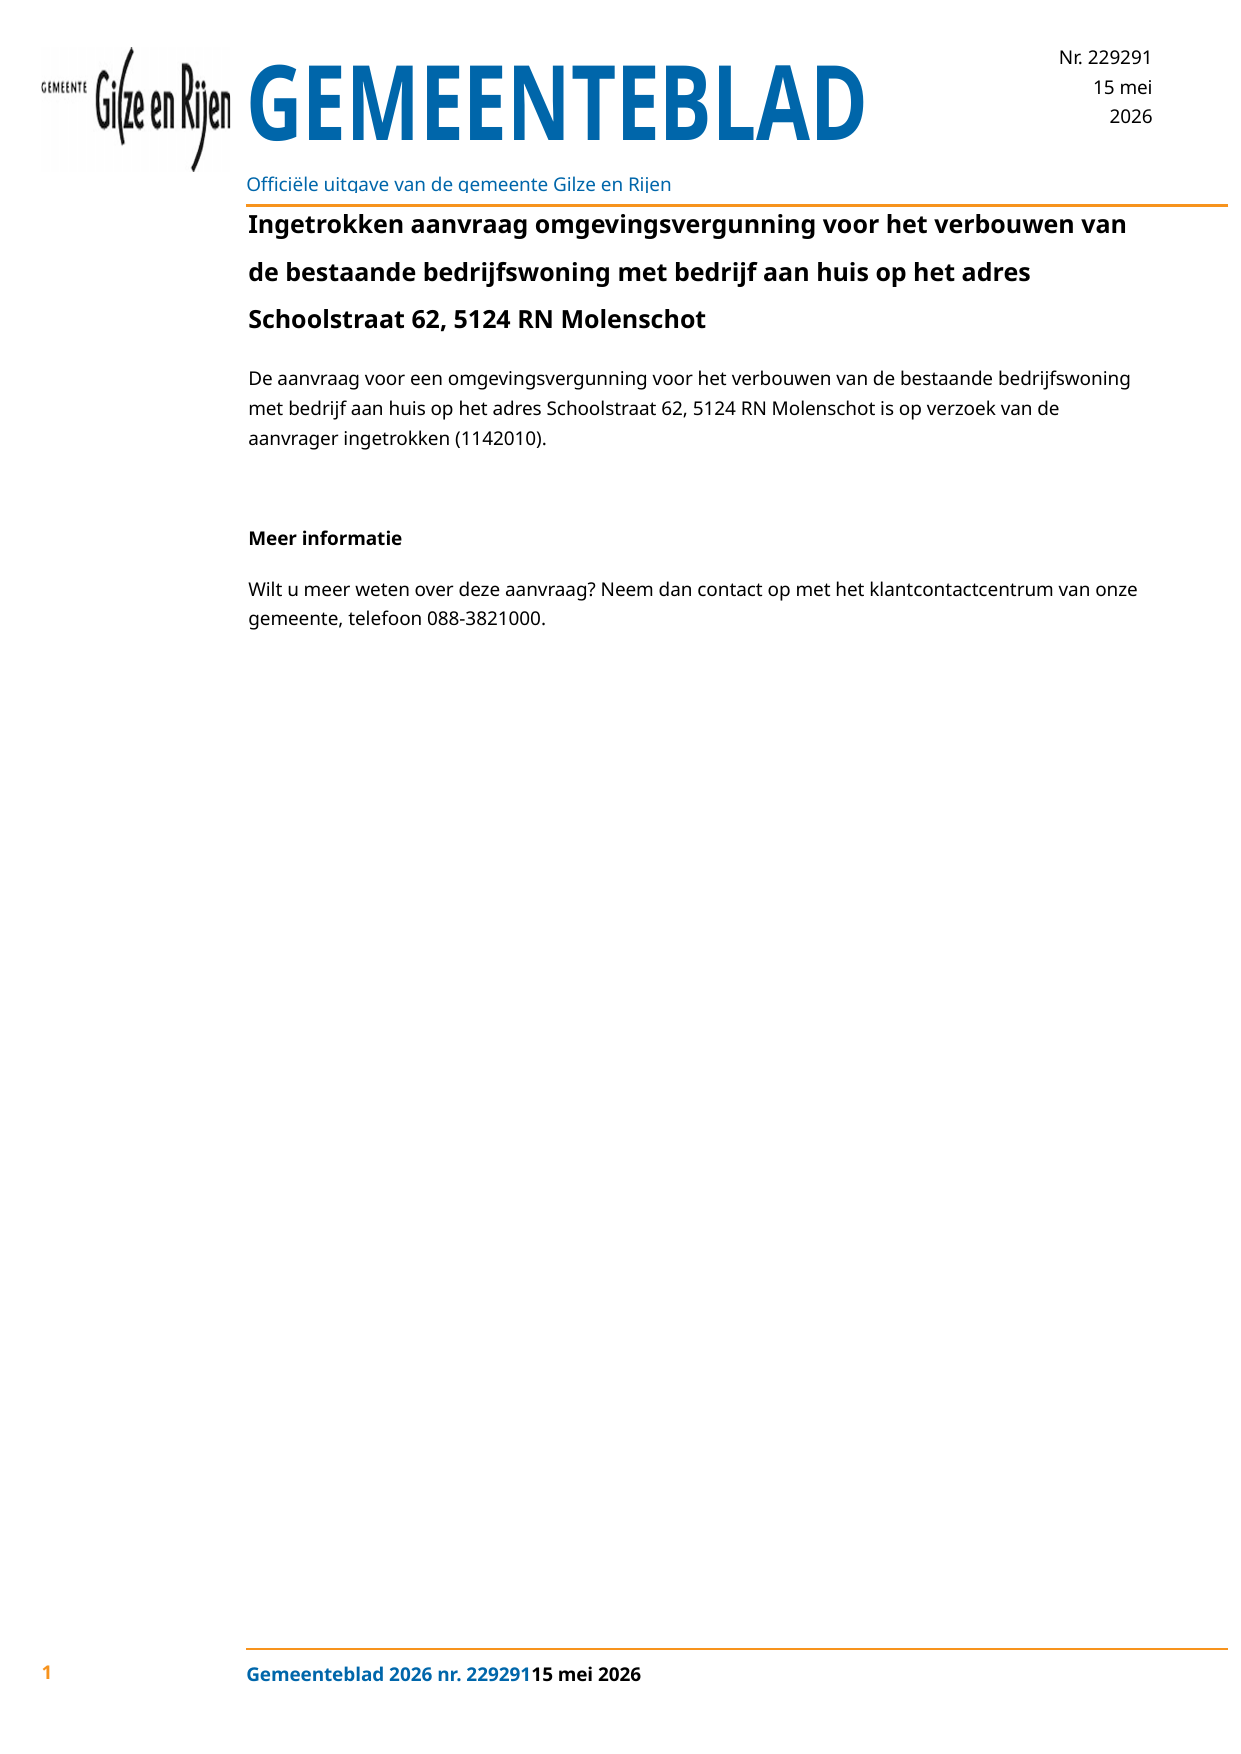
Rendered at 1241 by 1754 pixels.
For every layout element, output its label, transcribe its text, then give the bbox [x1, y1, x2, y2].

text De aanvraag voor een omgevingsvergunning voor het verbouwen van de bestaande bedrijfswoning met bedrijf aan huis op het adres Schoolstraat 62, 5124 RN Molenschot is op verzoek van de aanvrager ingetrokken (1142010). [248, 366, 1152, 450]
picture [41, 47, 231, 172]
text Wilt u meer weten over deze aanvraag? Neem dan contact op met het klantcontactcentrum van onze gemeente, telefoon 088-3821000. [248, 576, 1152, 631]
text Meer informatie [248, 526, 1152, 551]
text Ingetrokken aanvraag omgevingsvergunning voor het verbouwen van de bestaande bedrijfswoning met bedrijf aan huis op het adres Schoolstraat 62, 5124 RN Molenschot [248, 207, 1152, 336]
